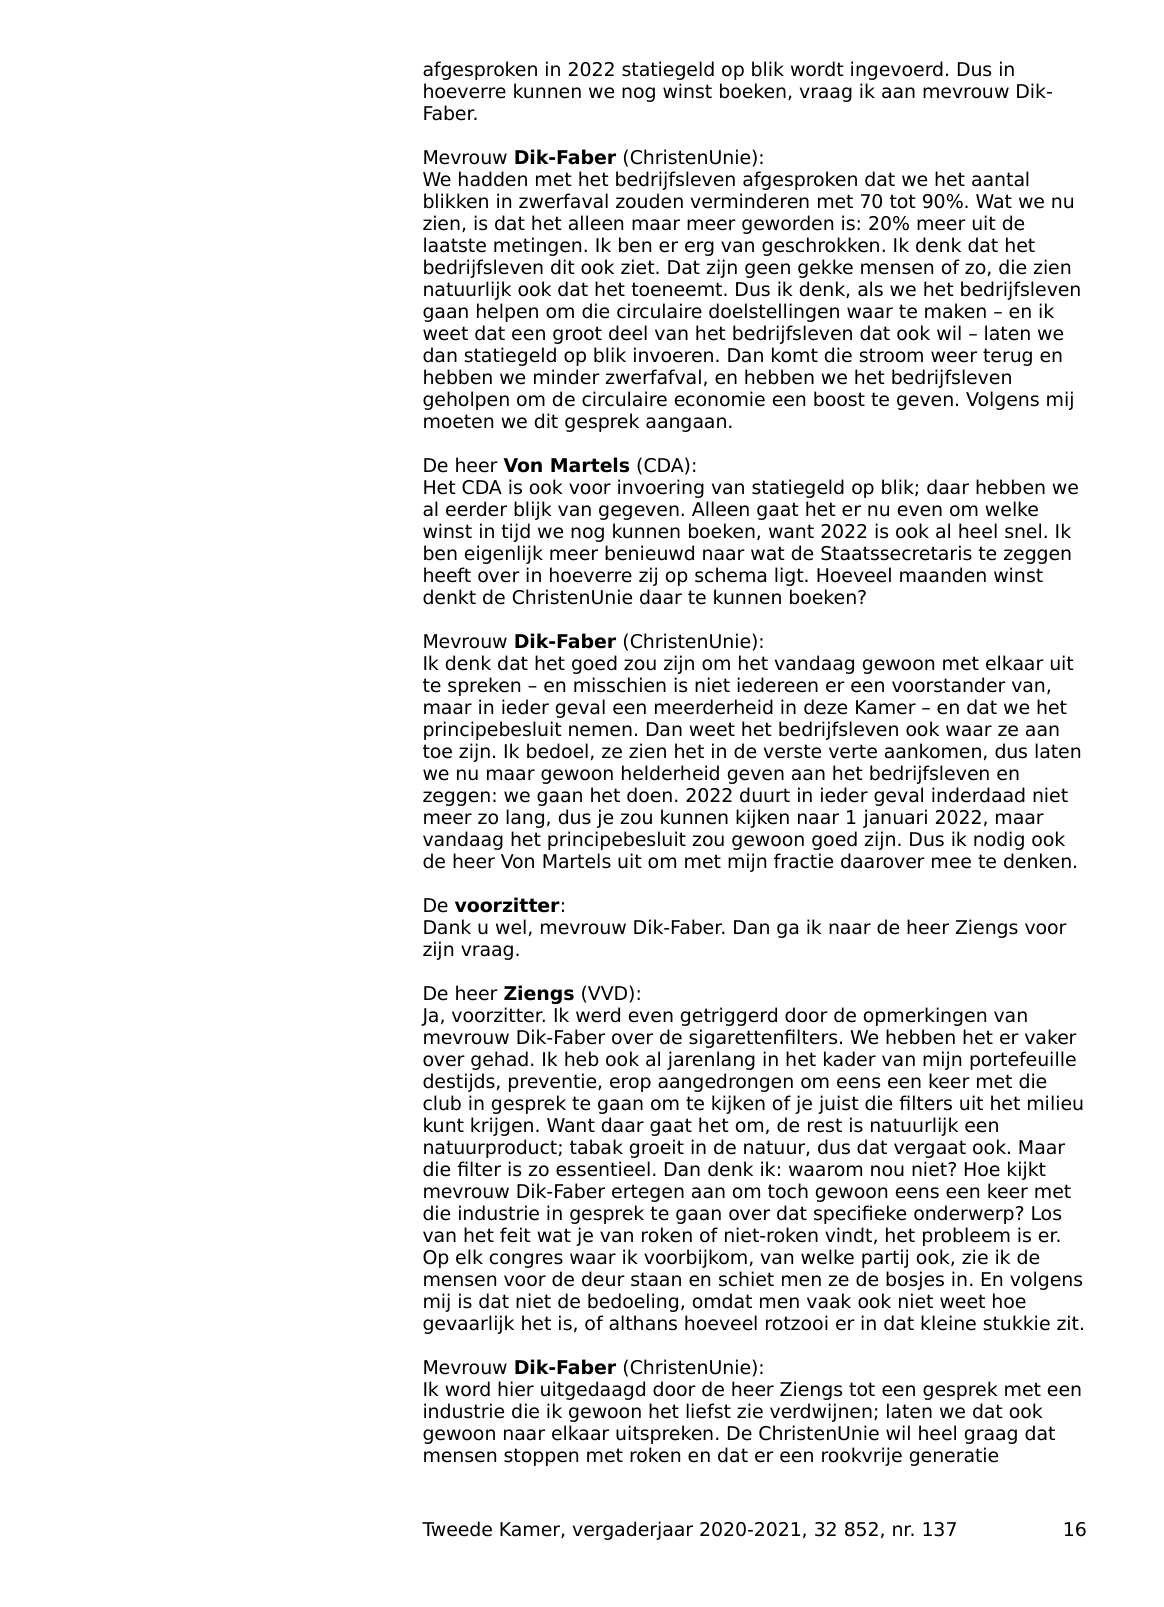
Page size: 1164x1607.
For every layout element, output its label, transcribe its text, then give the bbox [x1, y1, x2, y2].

text Ik denk dat het goed zou zijn om het vandaag gewoon met elkaar uit te spreken – en misschien is niet iedereen er een voorstander van, maar in ieder geval een meerderheid in deze Kamer – en dat we het principebesluit nemen. Dan weet het bedrijfsleven ook waar ze aan toe zijn. Ik bedoel, ze zien het in de verste verte aankomen, dus laten we nu maar gewoon helderheid geven aan het bedrijfsleven en zeggen: we gaan het doen. 2022 duurt in ieder geval inderdaad niet meer zo lang, dus je zou kunnen kijken naar 1 januari 2022, maar vandaag het principebesluit zou gewoon goed zijn. Dus ik nodig ook de heer Von Martels uit om met mijn fractie daarover mee te denken. [422, 653, 1087, 873]
text Mevrouw Dik-Faber (ChristenUnie): [422, 147, 1087, 169]
text afgesproken in 2022 statiegeld op blik wordt ingevoerd. Dus in hoeverre kunnen we nog winst boeken, vraag ik aan mevrouw Dik-Faber. [422, 59, 1087, 125]
text We hadden met het bedrijfsleven afgesproken dat we het aantal blikken in zwerfaval zouden verminderen met 70 tot 90%. Wat we nu zien, is dat het alleen maar meer geworden is: 20% meer uit de laatste metingen. Ik ben er erg van geschrokken. Ik denk dat het bedrijfsleven dit ook ziet. Dat zijn geen gekke mensen of zo, die zien natuurlijk ook dat het toeneemt. Dus ik denk, als we het bedrijfsleven gaan helpen om die circulaire doelstellingen waar te maken – en ik weet dat een groot deel van het bedrijfsleven dat ook wil – laten we dan statiegeld op blik invoeren. Dan komt die stroom weer terug en hebben we minder zwerfafval, en hebben we het bedrijfsleven geholpen om de circulaire economie een boost te geven. Volgens mij moeten we dit gesprek aangaan. [422, 169, 1087, 433]
text Ik word hier uitgedaagd door de heer Ziengs tot een gesprek met een industrie die ik gewoon het liefst zie verdwijnen; laten we dat ook gewoon naar elkaar uitspreken. De ChristenUnie wil heel graag dat mensen stoppen met roken en dat er een rookvrije generatie [422, 1379, 1087, 1467]
text De voorzitter: [422, 895, 1087, 917]
text Mevrouw Dik-Faber (ChristenUnie): [422, 631, 1087, 653]
text De heer Von Martels (CDA): [422, 455, 1087, 477]
text De heer Ziengs (VVD): [422, 983, 1087, 1005]
text Het CDA is ook voor invoering van statiegeld op blik; daar hebben we al eerder blijk van gegeven. Alleen gaat het er nu even om welke winst in tijd we nog kunnen boeken, want 2022 is ook al heel snel. Ik ben eigenlijk meer benieuwd naar wat de Staatssecretaris te zeggen heeft over in hoeverre zij op schema ligt. Hoeveel maanden winst denkt de ChristenUnie daar te kunnen boeken? [422, 477, 1087, 609]
text Mevrouw Dik-Faber (ChristenUnie): [422, 1357, 1087, 1379]
text Dank u wel, mevrouw Dik-Faber. Dan ga ik naar de heer Ziengs voor zijn vraag. [422, 917, 1087, 961]
text Ja, voorzitter. Ik werd even getriggerd door de opmerkingen van mevrouw Dik-Faber over de sigarettenfilters. We hebben het er vaker over gehad. Ik heb ook al jarenlang in het kader van mijn portefeuille destijds, preventie, erop aangedrongen om eens een keer met die club in gesprek te gaan om te kijken of je juist die filters uit het milieu kunt krijgen. Want daar gaat het om, de rest is natuurlijk een natuurproduct; tabak groeit in de natuur, dus dat vergaat ook. Maar die filter is zo essentieel. Dan denk ik: waarom nou niet? Hoe kijkt mevrouw Dik-Faber ertegen aan om toch gewoon eens een keer met die industrie in gesprek te gaan over dat specifieke onderwerp? Los van het feit wat je van roken of niet-roken vindt, het probleem is er. Op elk congres waar ik voorbijkom, van welke partij ook, zie ik de mensen voor de deur staan en schiet men ze de bosjes in. En volgens mij is dat niet de bedoeling, omdat men vaak ook niet weet hoe gevaarlijk het is, of althans hoeveel rotzooi er in dat kleine stukkie zit. [422, 1005, 1087, 1335]
